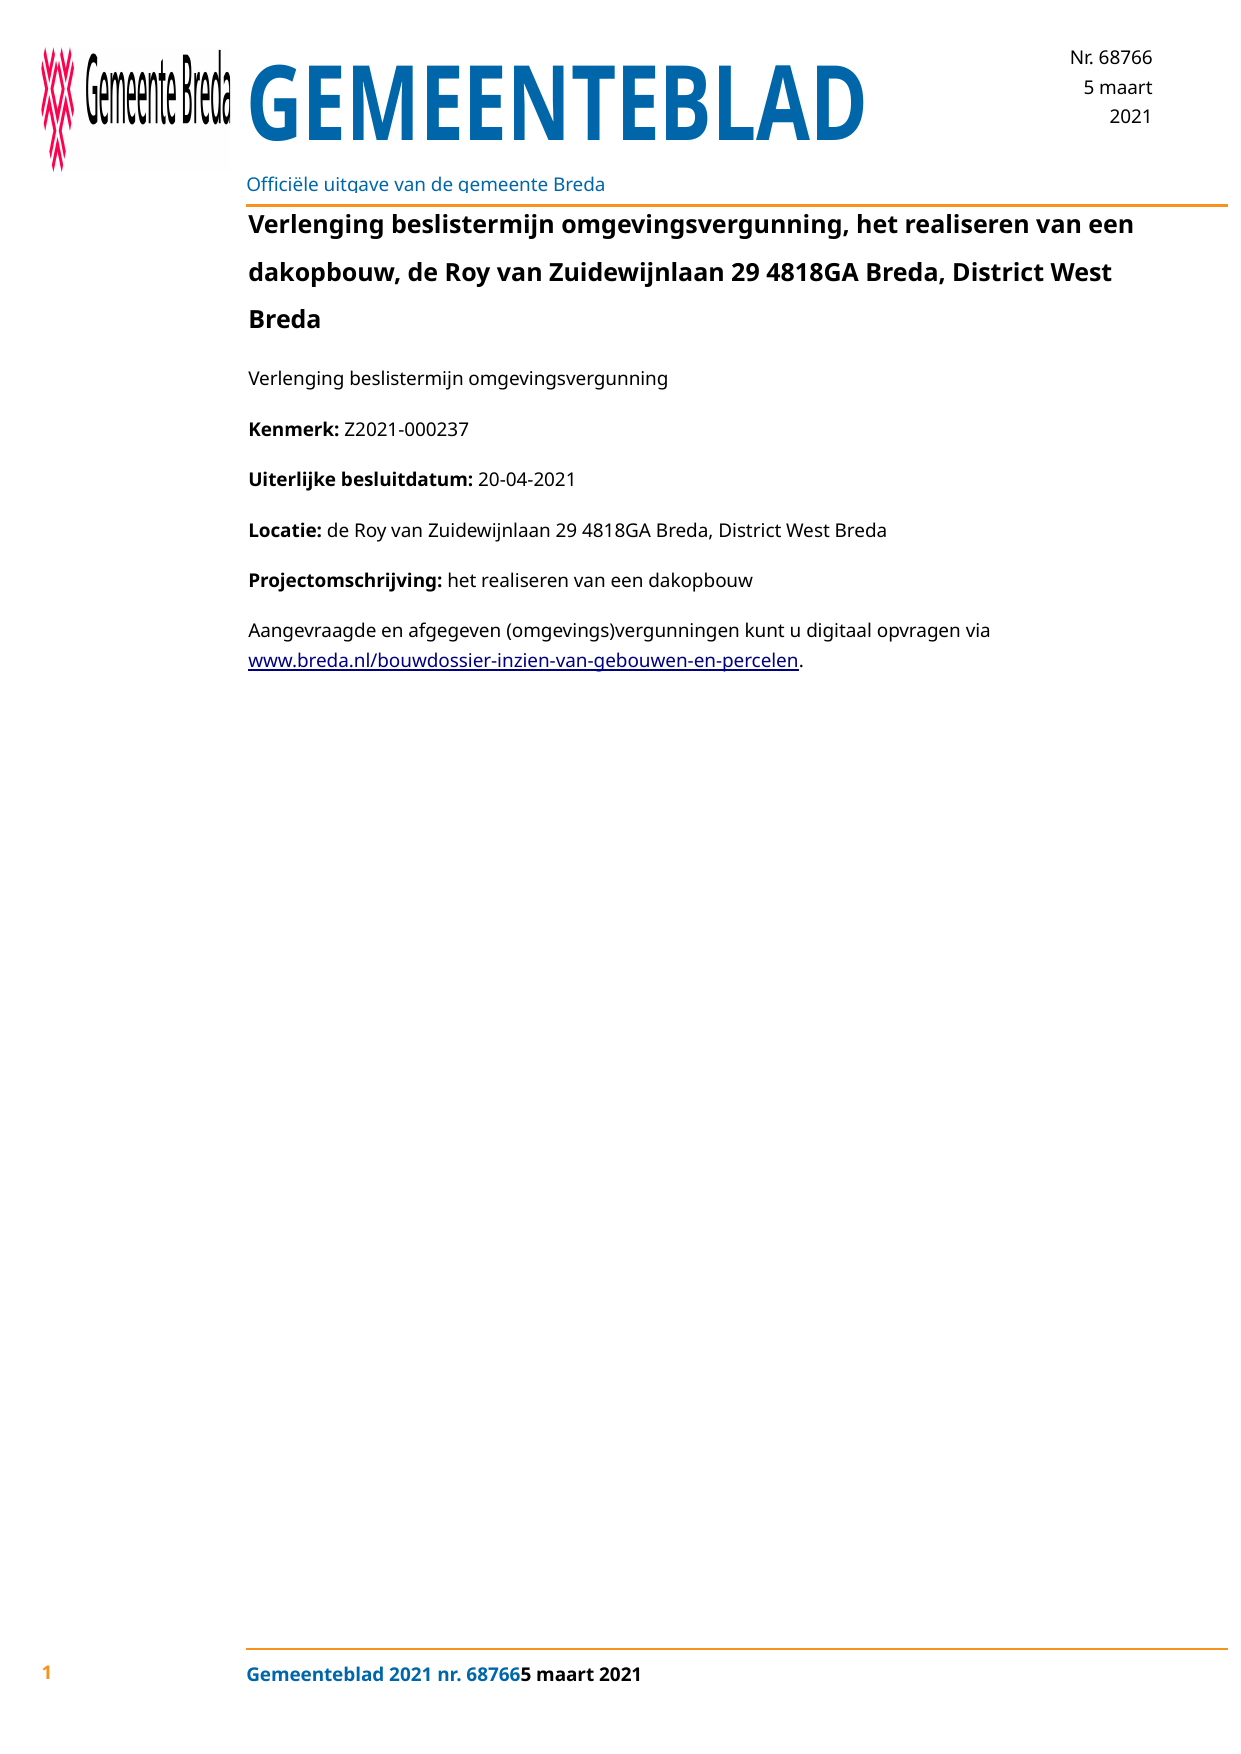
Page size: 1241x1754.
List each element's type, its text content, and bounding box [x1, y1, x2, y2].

text Uiterlijke besluitdatum: 20-04-2021 [248, 466, 1152, 492]
text Locatie: de Roy van Zuidewijnlaan 29 4818GA Breda, District West Breda [248, 517, 1152, 542]
text Verlenging beslistermijn omgevingsvergunning, het realiseren van een dakopbouw, de Roy van Zuidewijnlaan 29 4818GA Breda, District West Breda [248, 207, 1152, 336]
text Aangevraagde en afgegeven (omgevings)vergunningen kunt u digitaal opvragen via www.breda.nl/bouwdossier-inzien-van-gebouwen-en-percelen. [248, 618, 1152, 673]
picture [41, 47, 231, 172]
text Kenmerk: Z2021-000237 [248, 416, 1152, 442]
text Projectomschrijving: het realiseren van een dakopbouw [248, 567, 1152, 593]
text Verlenging beslistermijn omgevingsvergunning [248, 366, 1152, 391]
